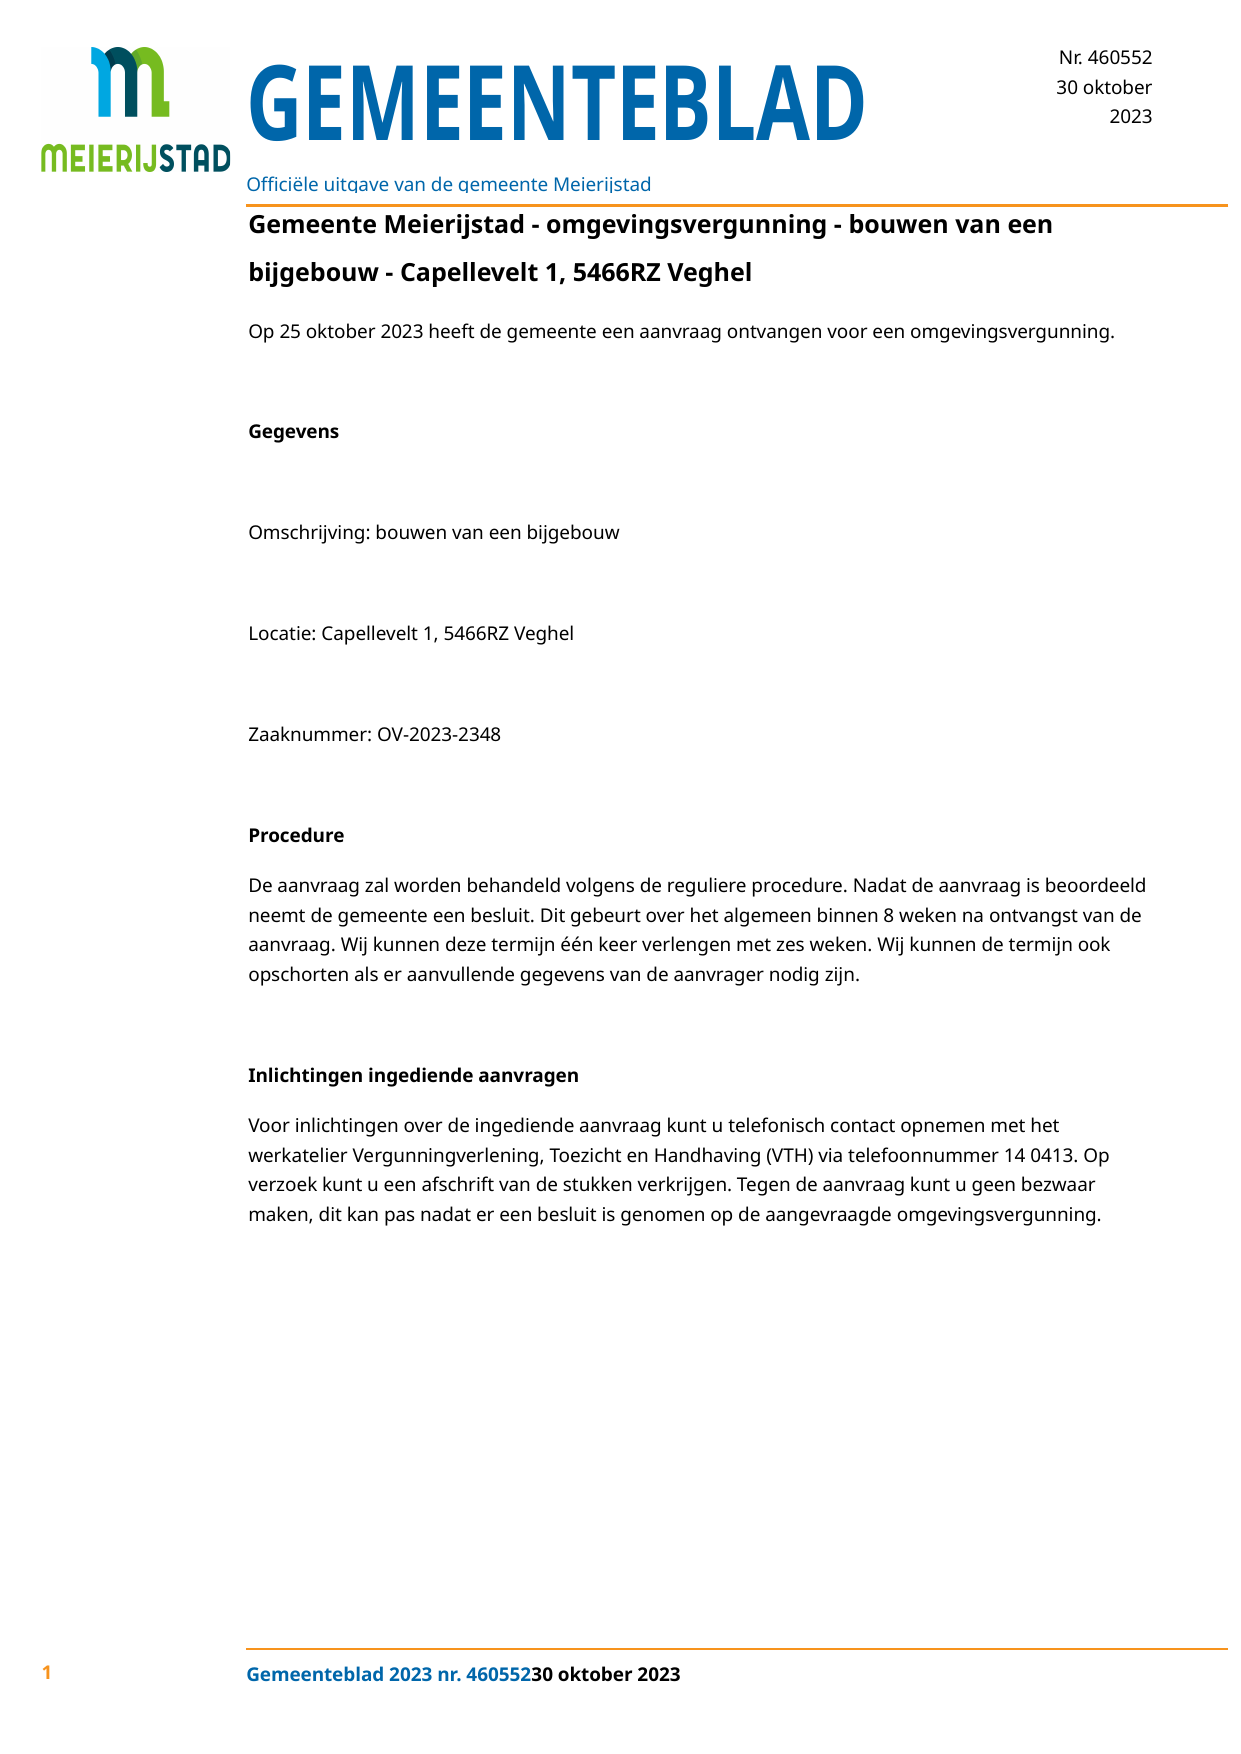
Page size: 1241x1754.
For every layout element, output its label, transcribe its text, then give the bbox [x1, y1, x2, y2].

text Voor inlichtingen over de ingediende aanvraag kunt u telefonisch contact opnemen met het werkatelier Vergunningverlening, Toezicht en Handhaving (VTH) via telefoonnummer 14 0413. Op verzoek kunt u een afschrift van de stukken verkrijgen. Tegen de aanvraag kunt u geen bezwaar maken, dit kan pas nadat er een besluit is genomen op de aangevraagde omgevingsvergunning. [248, 1112, 1152, 1227]
text Locatie: Capellevelt 1, 5466RZ Veghel [248, 620, 1152, 646]
picture [41, 47, 231, 172]
text Omschrijving: bouwen van een bijgebouw [248, 519, 1152, 545]
text Gemeente Meierijstad - omgevingsvergunning - bouwen van een bijgebouw - Capellevelt 1, 5466RZ Veghel [248, 207, 1152, 288]
text Procedure [248, 822, 1152, 848]
text Inlichtingen ingediende aanvragen [248, 1062, 1152, 1088]
text Zaaknummer: OV-2023-2348 [248, 721, 1152, 747]
text Op 25 oktober 2023 heeft de gemeente een aanvraag ontvangen voor een omgevingsvergunning. [248, 318, 1152, 344]
text De aanvraag zal worden behandeld volgens de reguliere procedure. Nadat de aanvraag is beoordeeld neemt de gemeente een besluit. Dit gebeurt over het algemeen binnen 8 weken na ontvangst van de aanvraag. Wij kunnen deze termijn één keer verlengen met zes weken. Wij kunnen de termijn ook opschorten als er aanvullende gegevens van de aanvrager nodig zijn. [248, 872, 1152, 987]
text Gegevens [248, 419, 1152, 444]
